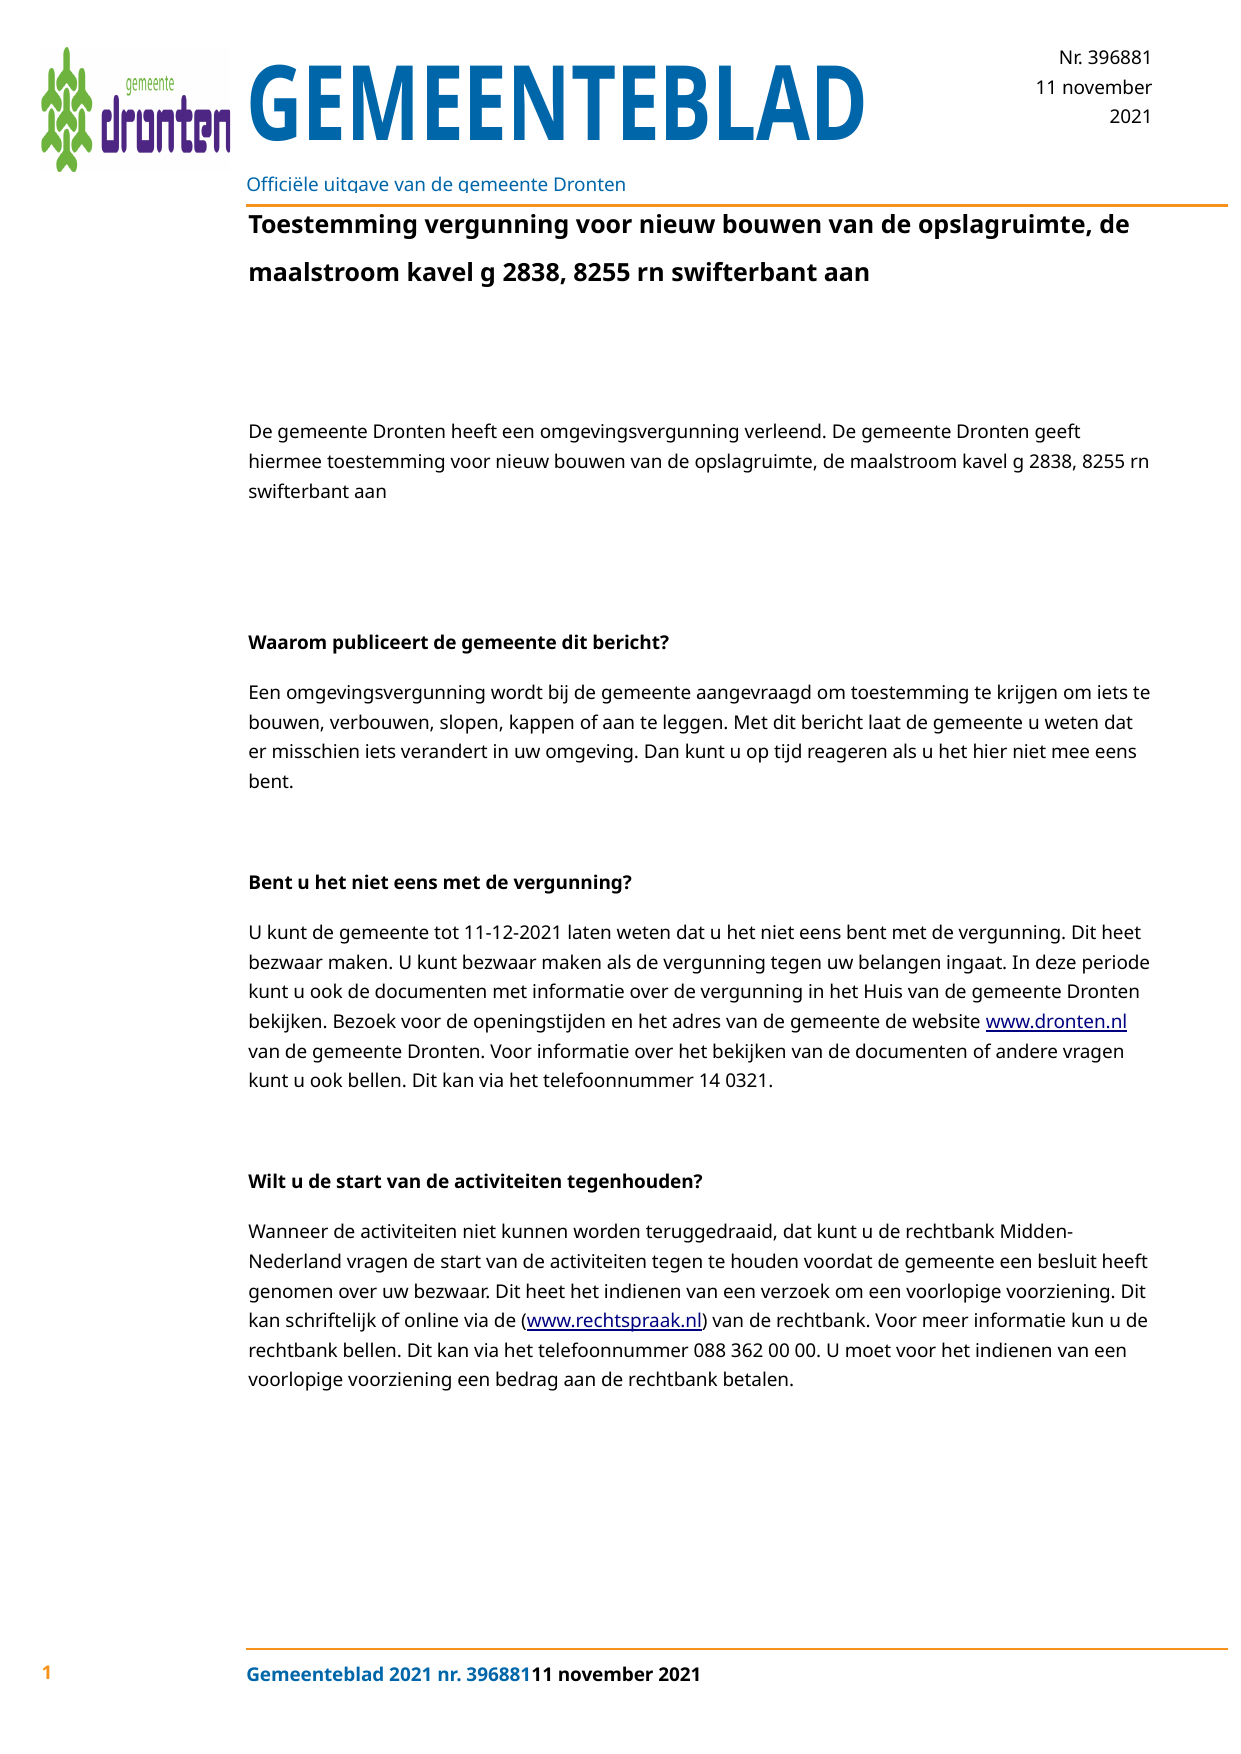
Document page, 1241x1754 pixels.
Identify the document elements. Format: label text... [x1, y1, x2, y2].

text Toestemming vergunning voor nieuw bouwen van de opslagruimte, de maalstroom kavel g 2838, 8255 rn swifterbant aan [248, 207, 1152, 288]
text U kunt de gemeente tot 11-12-2021 laten weten dat u het niet eens bent met de vergunning. Dit heet bezwaar maken. U kunt bezwaar maken als de vergunning tegen uw belangen ingaat. In deze periode kunt u ook de documenten met informatie over de vergunning in het Huis van de gemeente Dronten bekijken. Bezoek voor de openingstijden en het adres van de gemeente de website www.dronten.nl van de gemeente Dronten. Voor informatie over het bekijken van de documenten of andere vragen kunt u ook bellen. Dit kan via het telefoonnummer 14 0321. [248, 919, 1152, 1093]
text Wanneer de activiteiten niet kunnen worden teruggedraaid, dat kunt u de rechtbank Midden-Nederland vragen de start van de activiteiten tegen te houden voordat de gemeente een besluit heeft genomen over uw bezwaar. Dit heet het indienen van een verzoek om een voorlopige voorziening. Dit kan schriftelijk of online via de (www.rechtspraak.nl) van de rechtbank. Voor meer informatie kun u de rechtbank bellen. Dit kan via het telefoonnummer 088 362 00 00. U moet voor het indienen van een voorlopige voorziening een bedrag aan de rechtbank betalen. [248, 1219, 1152, 1392]
text Bent u het niet eens met de vergunning? [248, 869, 1152, 895]
picture [41, 47, 231, 172]
text De gemeente Dronten heeft een omgevingsvergunning verleend. De gemeente Dronten geeft hiermee toestemming voor nieuw bouwen van de opslagruimte, de maalstroom kavel g 2838, 8255 rn swifterbant aan [248, 419, 1152, 504]
text Een omgevingsvergunning wordt bij de gemeente aangevraagd om toestemming te krijgen om iets te bouwen, verbouwen, slopen, kappen of aan te leggen. Met dit bericht laat de gemeente u weten dat er misschien iets verandert in uw omgeving. Dan kunt u op tijd reageren als u het hier niet mee eens bent. [248, 679, 1152, 794]
text Wilt u de start van de activiteiten tegenhouden? [248, 1168, 1152, 1194]
text Waarom publiceert de gemeente dit bericht? [248, 629, 1152, 655]
